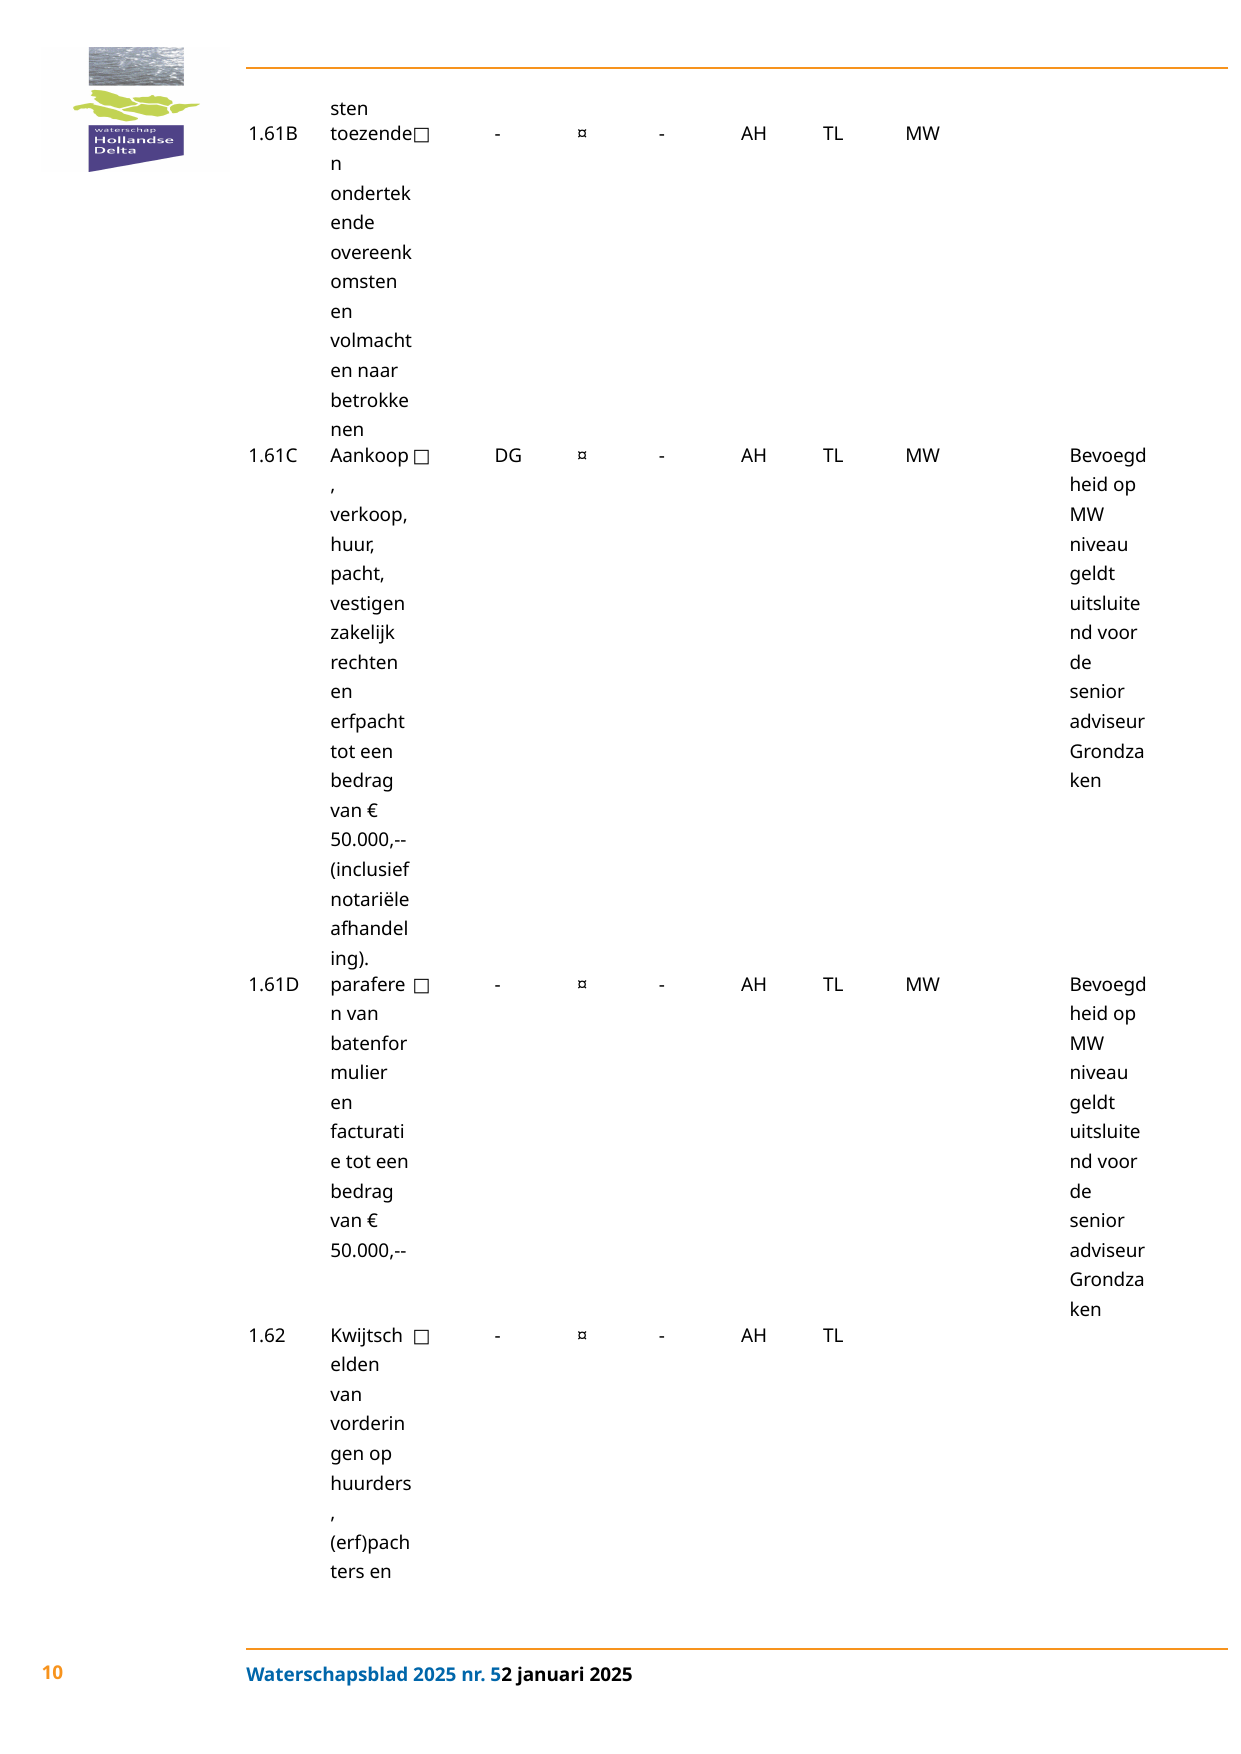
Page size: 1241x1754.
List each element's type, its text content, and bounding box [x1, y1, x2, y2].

table_cell [987, 1322, 1069, 1584]
table_cell 1.61C [248, 442, 330, 971]
table_cell TL [823, 121, 905, 442]
table_cell AH [741, 1322, 823, 1584]
table_cell sten [330, 95, 412, 121]
picture [41, 47, 231, 172]
table_cell [1069, 95, 1152, 121]
table_cell TL [823, 442, 905, 971]
table_cell - [659, 95, 741, 121]
table_cell 1.61D [248, 971, 330, 1322]
table_cell paraferen van batenformulier en facturatie tot een bedrag van € 50.000,-- [330, 971, 412, 1322]
table_cell MW [905, 121, 987, 442]
table_cell AH [741, 442, 823, 971]
table_cell [823, 95, 905, 121]
table_cell TL [823, 971, 905, 1322]
table_cell [905, 1322, 987, 1584]
table_cell - [494, 95, 577, 121]
table_cell [412, 95, 494, 121]
table_cell MW [905, 971, 987, 1322]
table_cell [987, 121, 1069, 442]
table_cell MW [905, 442, 987, 971]
table_cell [741, 95, 823, 121]
table_cell - [659, 1322, 741, 1584]
table_cell [987, 95, 1069, 121]
table_cell - [659, 121, 741, 442]
table_cell - [494, 971, 577, 1322]
table_cell DG [494, 442, 577, 971]
table_cell □ [412, 1322, 494, 1584]
table_cell Bevoegdheid op MW niveau geldt uitsluitend voor de senior adviseur Grondzaken [1069, 442, 1152, 971]
table_cell - [659, 971, 741, 1322]
table_cell [987, 442, 1069, 971]
table_cell 1.62 [248, 1322, 330, 1584]
table_cell AH [741, 121, 823, 442]
table_cell 1.61B [248, 121, 330, 442]
table_cell AH [741, 971, 823, 1322]
table_cell TL [823, 1322, 905, 1584]
table_cell □ [412, 971, 494, 1322]
table_cell □ [412, 442, 494, 971]
table_cell Kwijtschelden van vorderingen op huurders, (erf)pachters en [330, 1322, 412, 1584]
table_cell - [659, 442, 741, 971]
table_cell [248, 95, 330, 121]
table_cell ¤ [577, 442, 659, 971]
table_cell - [494, 121, 577, 442]
table_cell □ [412, 121, 494, 442]
table_cell [987, 971, 1069, 1322]
table_cell [577, 95, 659, 121]
table_cell [1069, 1322, 1152, 1584]
table_cell toezenden ondertekende overeenkomsten en volmachten naar betrokkenen [330, 121, 412, 442]
table_cell ¤ [577, 971, 659, 1322]
table_cell Aankoop, verkoop, huur, pacht, vestigen zakelijk rechten en erfpacht tot een bedrag van € 50.000,-- (inclusief notariële afhandeling). [330, 442, 412, 971]
table_cell Bevoegdheid op MW niveau geldt uitsluitend voor de senior adviseur Grondzaken [1069, 971, 1152, 1322]
table_cell ¤ [577, 1322, 659, 1584]
table_cell [905, 95, 987, 121]
table_cell ¤ [577, 121, 659, 442]
table_cell [1069, 121, 1152, 442]
table_cell - [494, 1322, 577, 1584]
